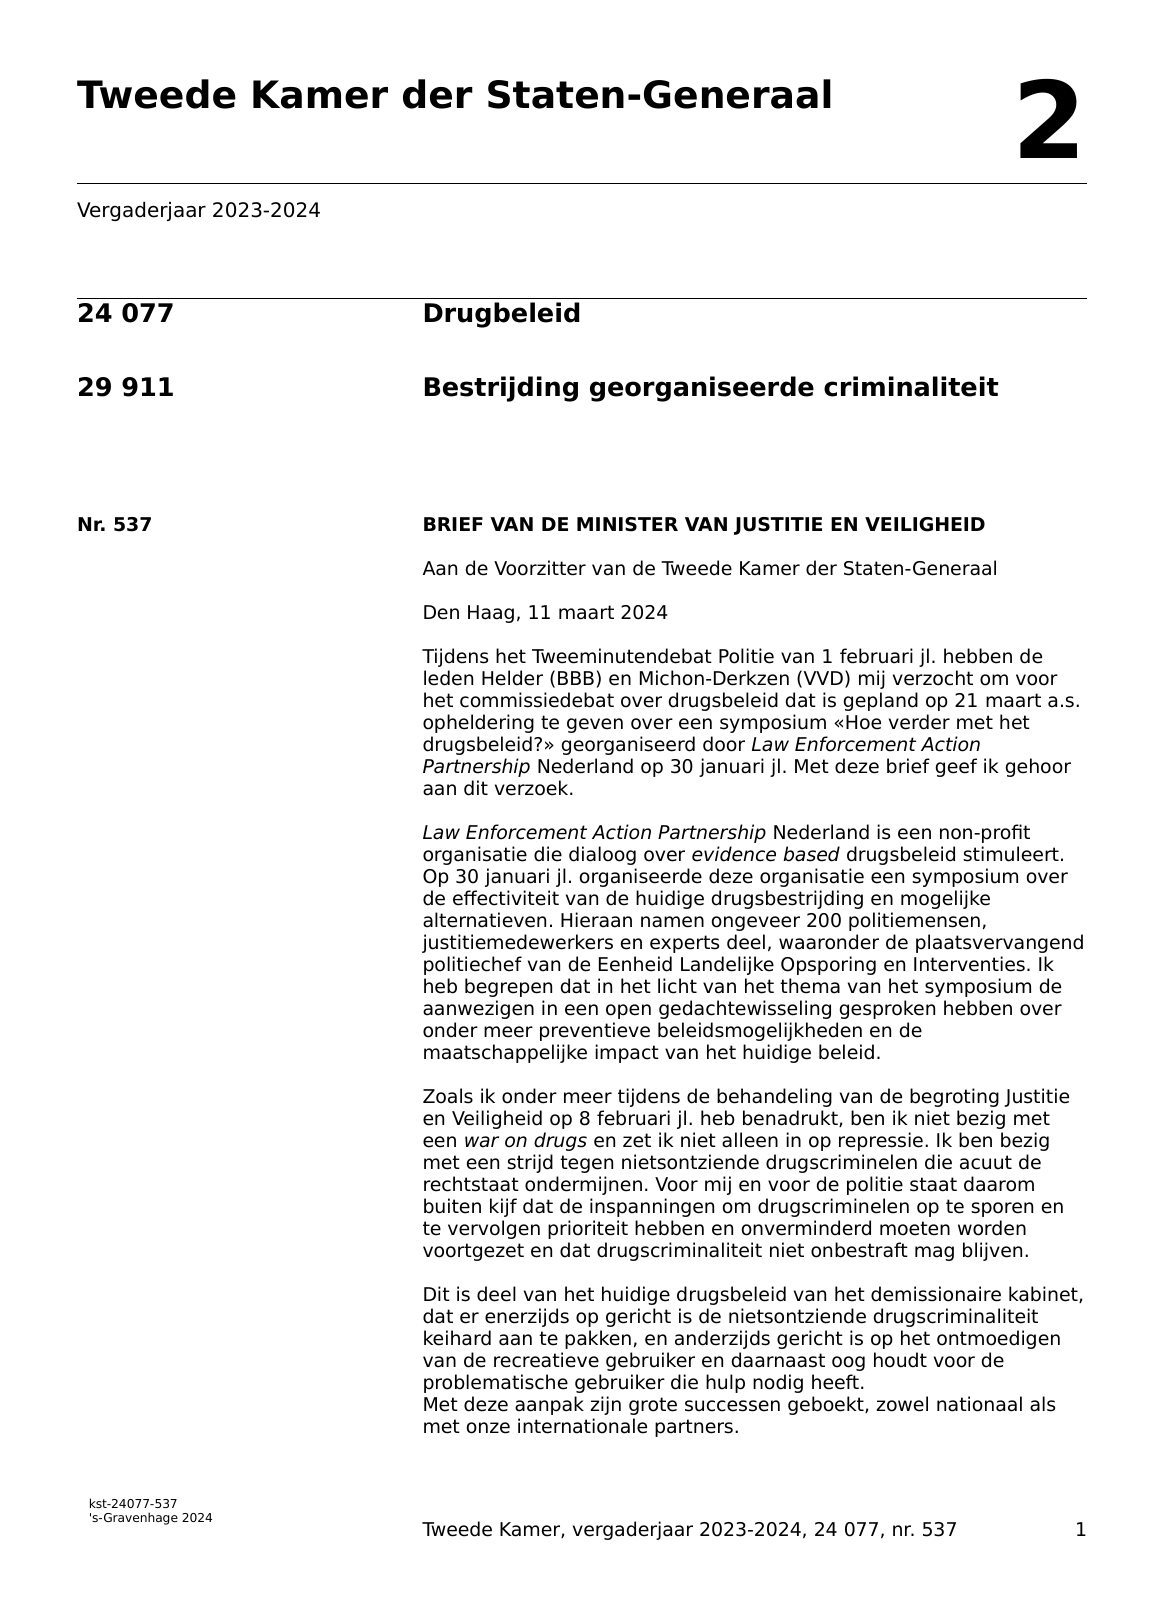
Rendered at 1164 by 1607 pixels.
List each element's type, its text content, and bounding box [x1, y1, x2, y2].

text Den Haag, 11 maart 2024 [422, 602, 1087, 624]
subtitle Nr. 537 BRIEF VAN DE MINISTER VAN JUSTITIE EN VEILIGHEID [77, 514, 1087, 536]
text Dit is deel van het huidige drugsbeleid van het demissionaire kabinet, dat er enerzijds op gericht is de nietsontziende drugscriminaliteit keihard aan te pakken, en anderzijds gericht is op het ontmoedigen van de recreatieve gebruiker en daarnaast oog houdt voor de problematische gebruiker die hulp nodig heeft. [422, 1284, 1087, 1394]
subtitle 24 077 Drugbeleid [77, 299, 1087, 329]
table_header Tweede Kamer der Staten-Generaal [77, 59, 886, 183]
text 's-Gravenhage 2024 [88, 1511, 323, 1525]
subtitle 29 911 Bestrijding georganiseerde criminaliteit [77, 373, 1087, 403]
table_cell Vergaderjaar 2023-2024 [77, 184, 1087, 298]
text Zoals ik onder meer tijdens de behandeling van de begroting Justitie en Veiligheid op 8 februari jl. heb benadrukt, ben ik niet bezig met een war on drugs en zet ik niet alleen in op repressie. Ik ben bezig met een strijd tegen nietsontziende drugscriminelen die acuut de rechtstaat ondermijnen. Voor mij en voor de politie staat daarom buiten kijf dat de inspanningen om drugscriminelen op te sporen en te vervolgen prioriteit hebben en onverminderd moeten worden voortgezet en dat drugscriminaliteit niet onbestraft mag blijven. [422, 1086, 1087, 1262]
text Met deze aanpak zijn grote successen geboekt, zowel nationaal als met onze internationale partners. [422, 1394, 1087, 1438]
text Aan de Voorzitter van de Tweede Kamer der Staten-Generaal [422, 558, 1087, 580]
text Law Enforcement Action Partnership Nederland is een non-profit organisatie die dialoog over evidence based drugsbeleid stimuleert. Op 30 januari jl. organiseerde deze organisatie een symposium over de effectiviteit van de huidige drugsbestrijding en mogelijke alternatieven. Hieraan namen ongeveer 200 politiemensen, justitiemedewerkers en experts deel, waaronder de plaatsvervangend politiechef van de Eenheid Landelijke Opsporing en Interventies. Ik heb begrepen dat in het licht van het thema van het symposium de aanwezigen in een open gedachtewisseling gesproken hebben over onder meer preventieve beleidsmogelijkheden en de maatschappelijke impact van het huidige beleid. [422, 822, 1087, 1064]
text kst-24077-537 [88, 1497, 323, 1511]
table_header 2 [886, 59, 1087, 183]
text Tijdens het Tweeminutendebat Politie van 1 februari jl. hebben de leden Helder (BBB) en Michon-Derkzen (VVD) mij verzocht om voor het commissiedebat over drugsbeleid dat is gepland op 21 maart a.s. opheldering te geven over een symposium «Hoe verder met het drugsbeleid?» georganiseerd door Law Enforcement Action Partnership Nederland op 30 januari jl. Met deze brief geef ik gehoor aan dit verzoek. [422, 646, 1087, 800]
